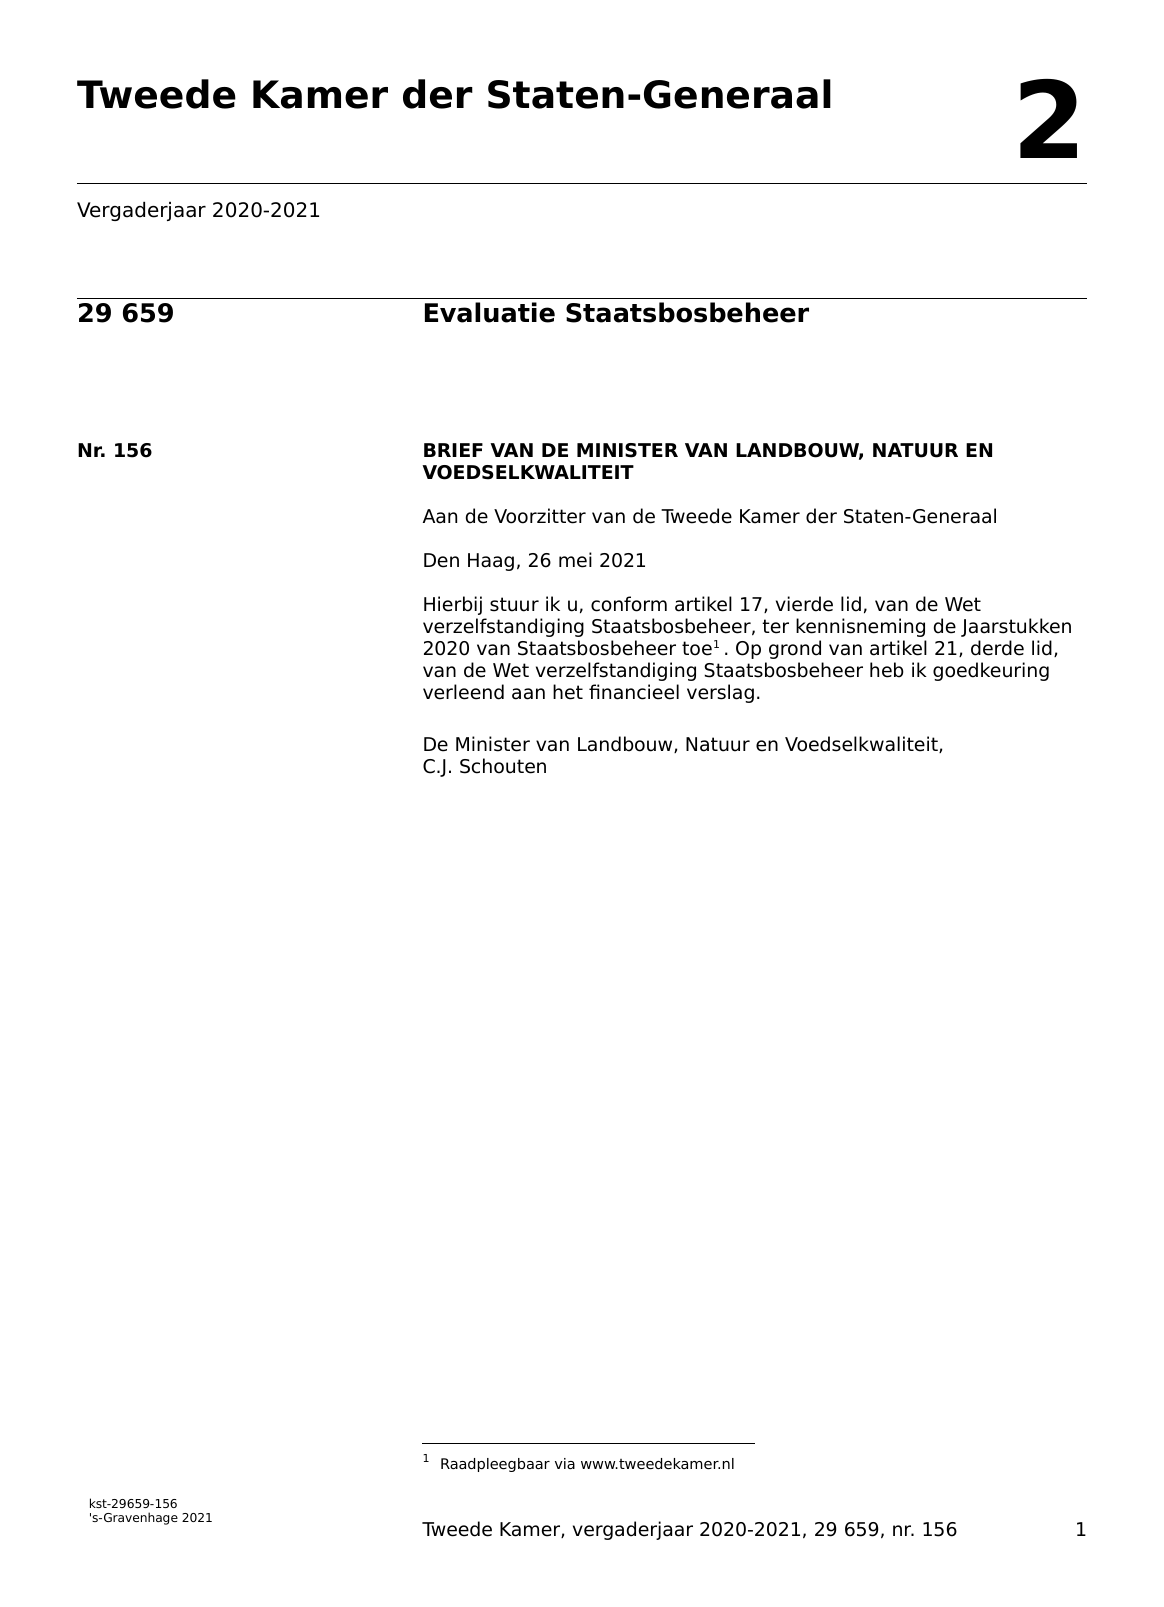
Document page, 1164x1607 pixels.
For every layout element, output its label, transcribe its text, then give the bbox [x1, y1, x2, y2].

text kst-29659-156 [88, 1497, 323, 1511]
text Aan de Voorzitter van de Tweede Kamer der Staten-Generaal [422, 506, 1087, 528]
text De Minister van Landbouw, Natuur en Voedselkwaliteit, C.J. Schouten [422, 734, 1087, 778]
subtitle 29 659 Evaluatie Staatsbosbeheer [77, 299, 1087, 329]
text Hierbij stuur ik u, conform artikel 17, vierde lid, van de Wet verzelfstandiging Staatsbosbeheer, ter kennisneming de Jaarstukken 2020 van Staatsbosbeheer toe. Op grond van artikel 21, derde lid, van de Wet verzelfstandiging Staatsbosbeheer heb ik goedkeuring verleend aan het financieel verslag. [422, 594, 1087, 704]
text Den Haag, 26 mei 2021 [422, 550, 1087, 572]
text Raadpleegbaar via www.tweedekamer.nl [422, 1452, 1087, 1474]
text 's-Gravenhage 2021 [88, 1511, 323, 1525]
table_cell Vergaderjaar 2020-2021 [77, 184, 1087, 298]
table_header Tweede Kamer der Staten-Generaal [77, 59, 886, 183]
subtitle Nr. 156 BRIEF VAN DE MINISTER VAN LANDBOUW, NATUUR EN VOEDSELKWALITEIT [77, 440, 1087, 484]
table_header 2 [886, 59, 1087, 183]
